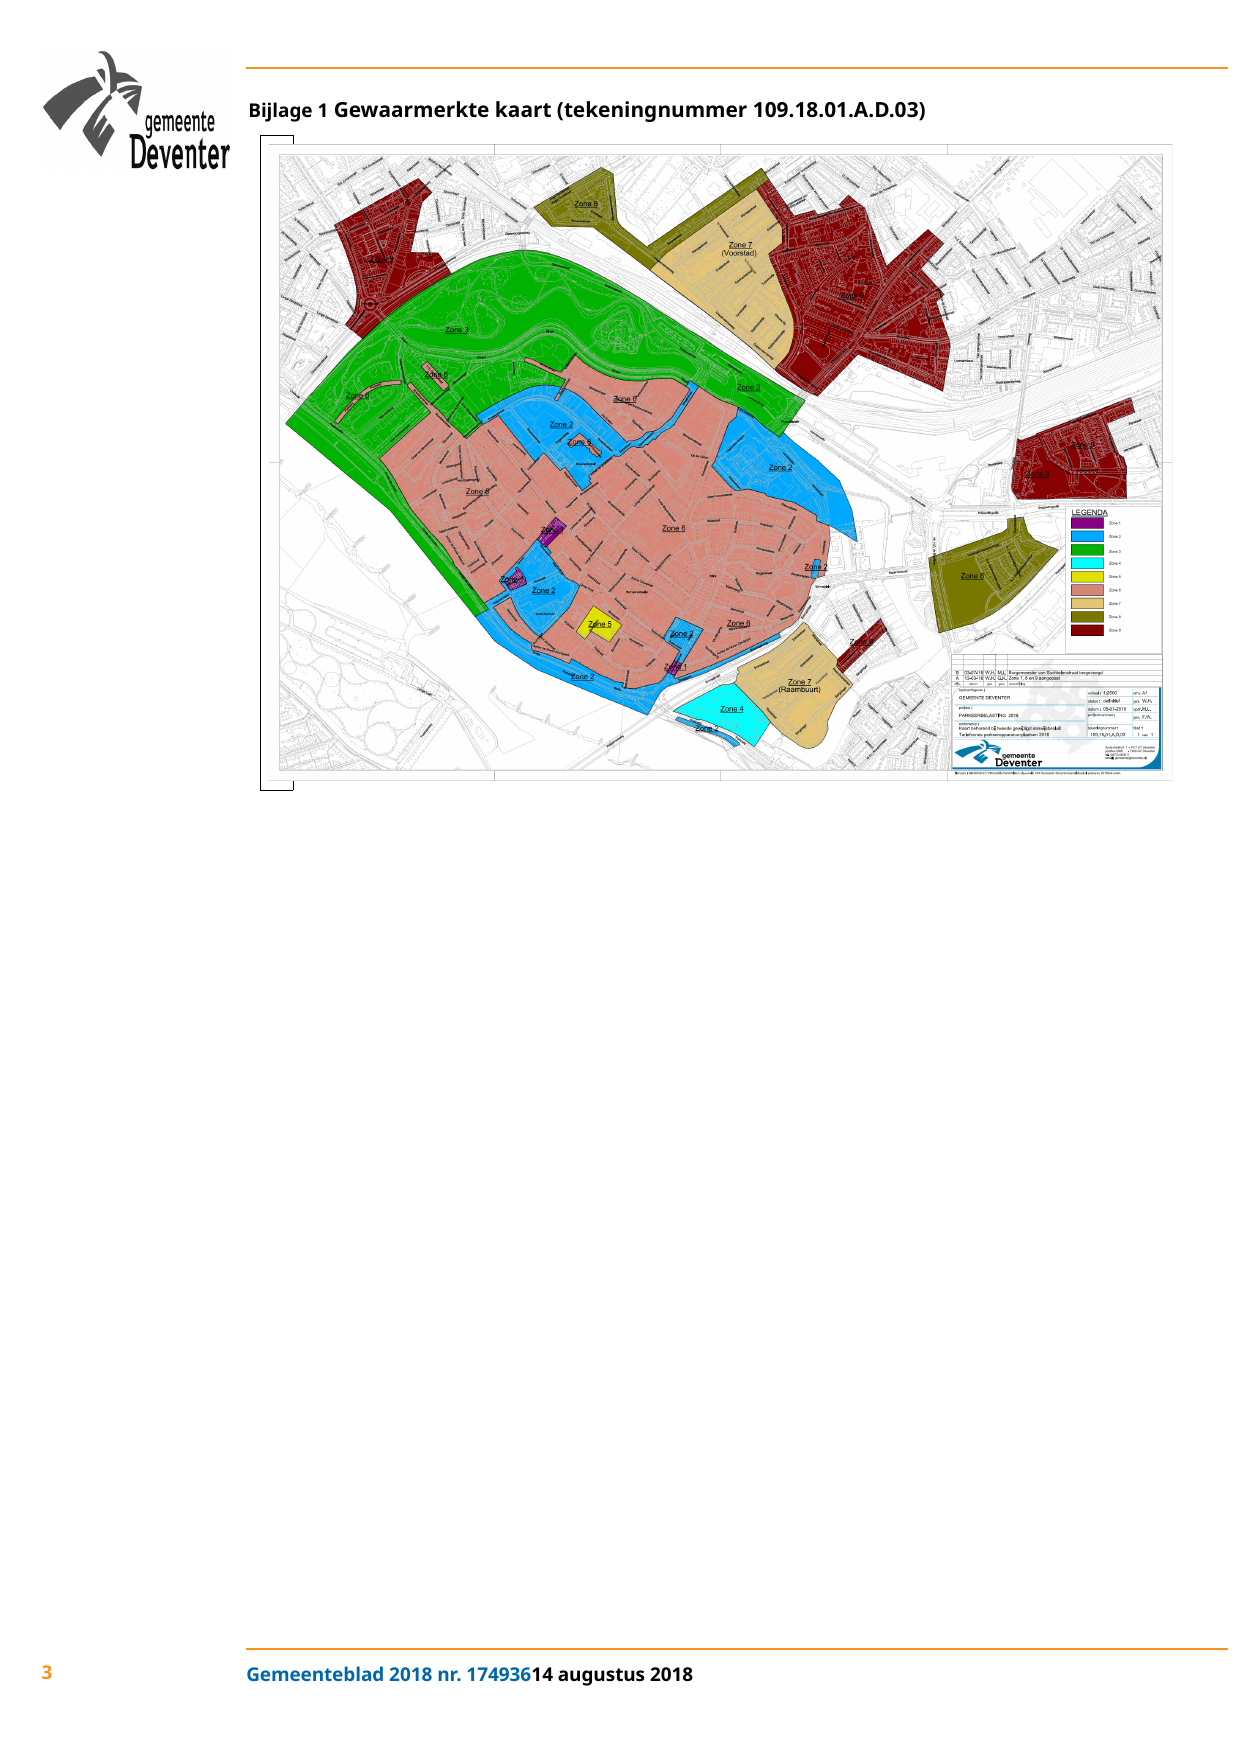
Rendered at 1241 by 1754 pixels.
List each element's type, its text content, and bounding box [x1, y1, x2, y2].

picture [41, 47, 231, 172]
picture [268, 144, 1173, 781]
text Bijlage 1 Gewaarmerkte kaart (tekeningnummer 109.18.01.A.D.03) [248, 95, 1152, 123]
